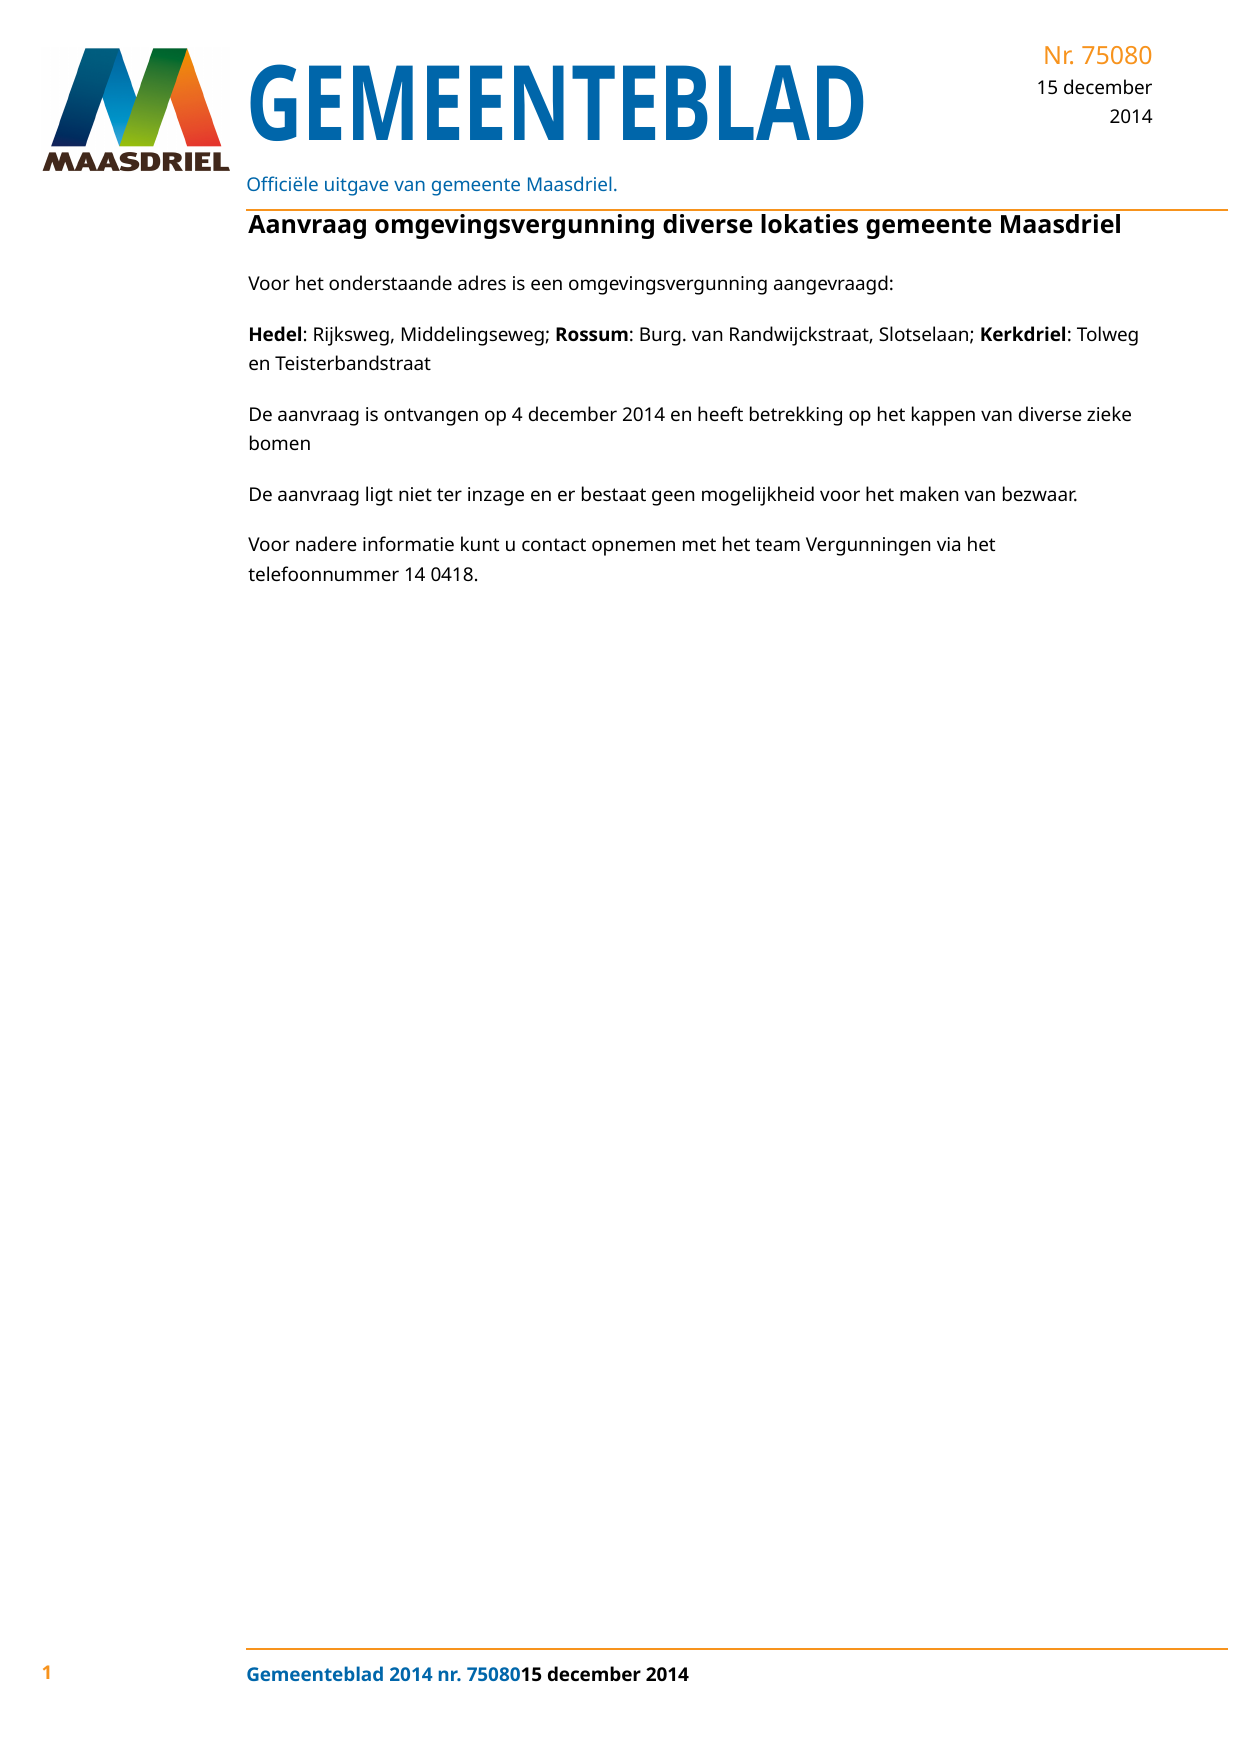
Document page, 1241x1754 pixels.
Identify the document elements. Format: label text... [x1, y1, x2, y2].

text De aanvraag ligt niet ter inzage en er bestaat geen mogelijkheid voor het maken van bezwaar. [248, 481, 1152, 506]
text Voor het onderstaande adres is een omgevingsvergunning aangevraagd: [248, 270, 1152, 296]
text Hedel: Rijksweg, Middelingseweg; Rossum: Burg. van Randwijckstraat, Slotselaan; Kerkdriel: Tolweg en Teisterbandstraat [248, 321, 1152, 376]
text Aanvraag omgevingsvergunning diverse lokaties gemeente Maasdriel [248, 211, 1152, 241]
text De aanvraag is ontvangen op 4 december 2014 en heeft betrekking op het kappen van diverse zieke bomen [248, 401, 1152, 456]
text Voor nadere informatie kunt u contact opnemen met het team Vergunningen via het telefoonnummer 14 0418. [248, 531, 1152, 586]
picture [41, 47, 231, 172]
